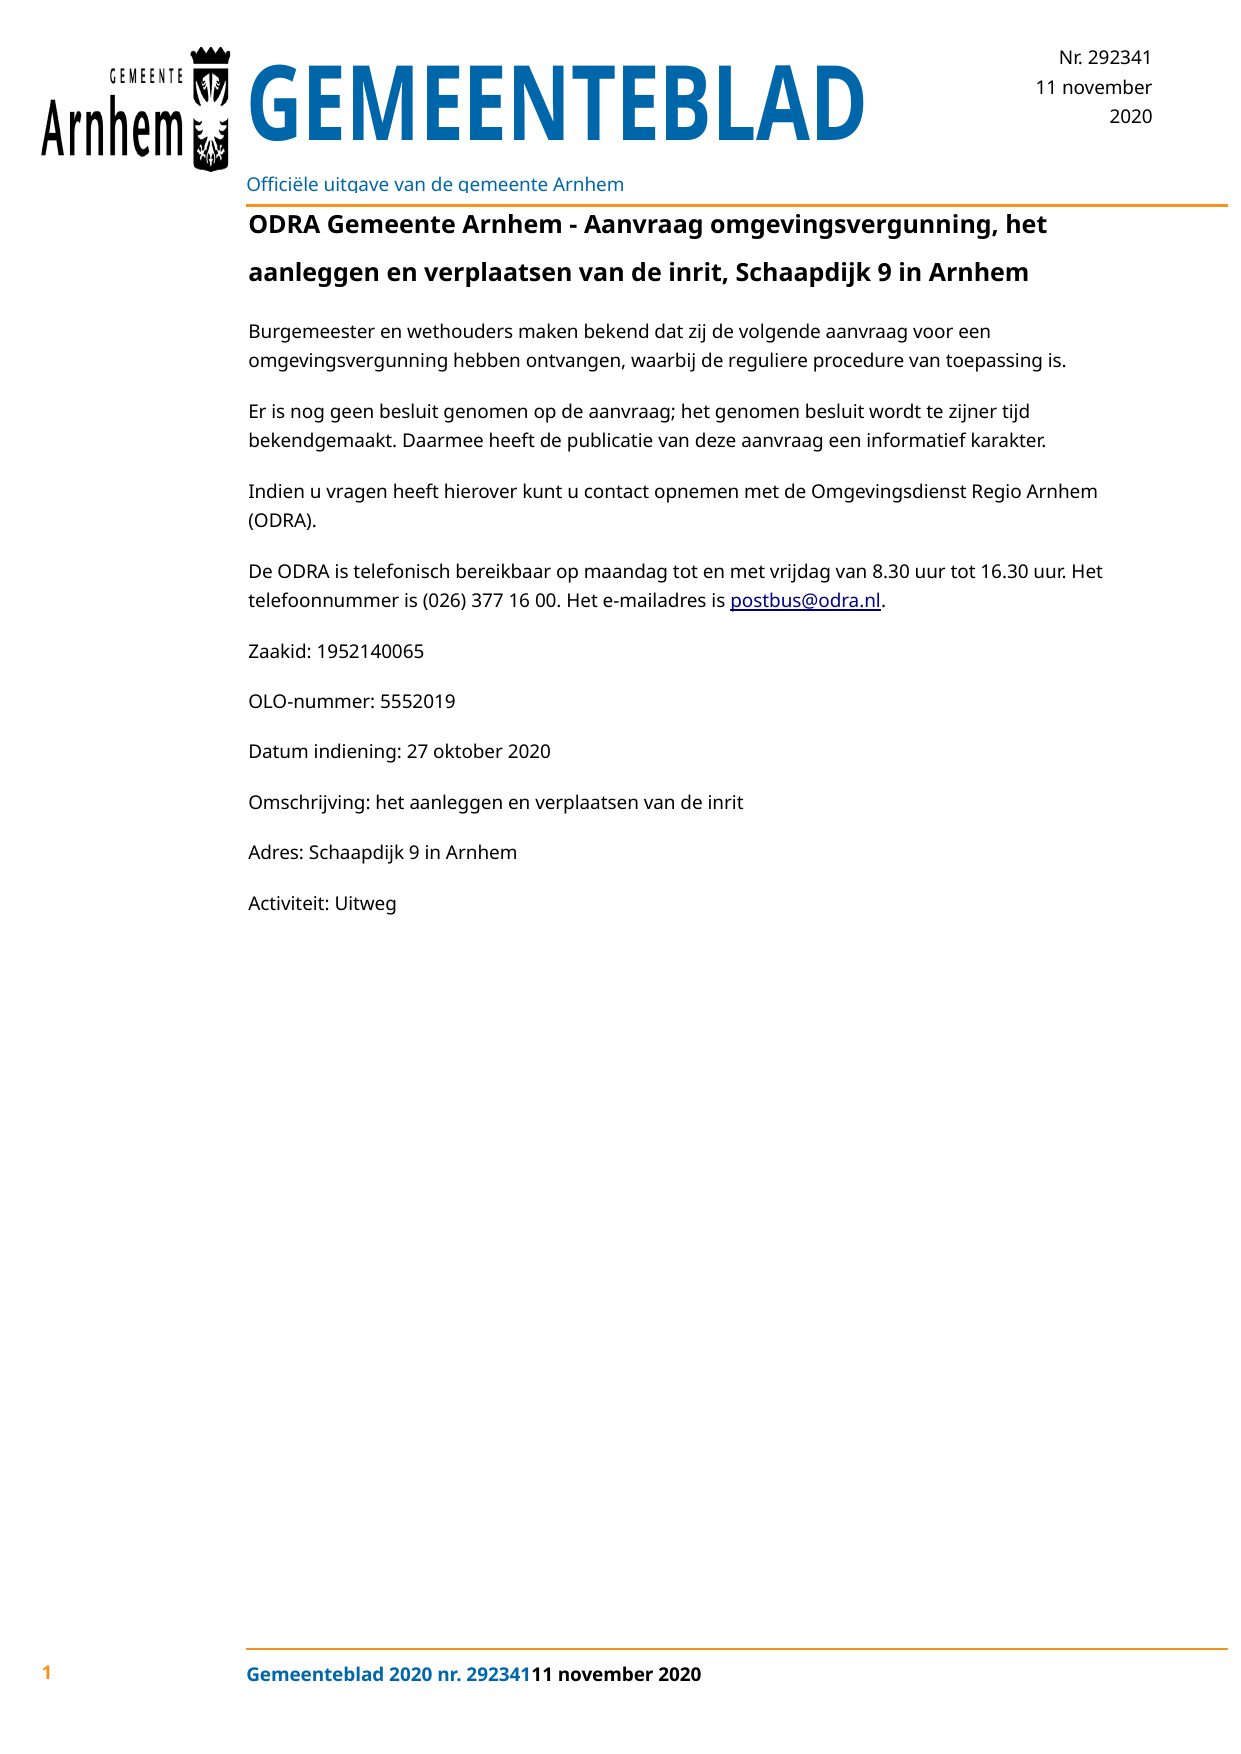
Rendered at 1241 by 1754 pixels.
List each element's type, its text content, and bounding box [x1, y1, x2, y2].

text Datum indiening: 27 oktober 2020 [248, 739, 1152, 764]
text OLO-nummer: 5552019 [248, 688, 1152, 714]
text De ODRA is telefonisch bereikbaar op maandag tot en met vrijdag van 8.30 uur tot 16.30 uur. Het telefoonnummer is (026) 377 16 00. Het e-mailadres is postbus@odra.nl. [248, 558, 1152, 613]
text Activiteit: Uitweg [248, 890, 1152, 916]
text Burgemeester en wethouders maken bekend dat zij de volgende aanvraag voor een omgevingsvergunning hebben ontvangen, waarbij de reguliere procedure van toepassing is. [248, 318, 1152, 373]
text Zaakid: 1952140065 [248, 638, 1152, 664]
text ODRA Gemeente Arnhem - Aanvraag omgevingsvergunning, het aanleggen en verplaatsen van de inrit, Schaapdijk 9 in Arnhem [248, 207, 1152, 288]
text Er is nog geen besluit genomen op de aanvraag; het genomen besluit wordt te zijner tijd bekendgemaakt. Daarmee heeft de publicatie van deze aanvraag een informatief karakter. [248, 398, 1152, 453]
picture [41, 47, 231, 172]
text Adres: Schaapdijk 9 in Arnhem [248, 839, 1152, 865]
text Omschrijving: het aanleggen en verplaatsen van de inrit [248, 789, 1152, 815]
text Indien u vragen heeft hierover kunt u contact opnemen met de Omgevingsdienst Regio Arnhem (ODRA). [248, 478, 1152, 533]
